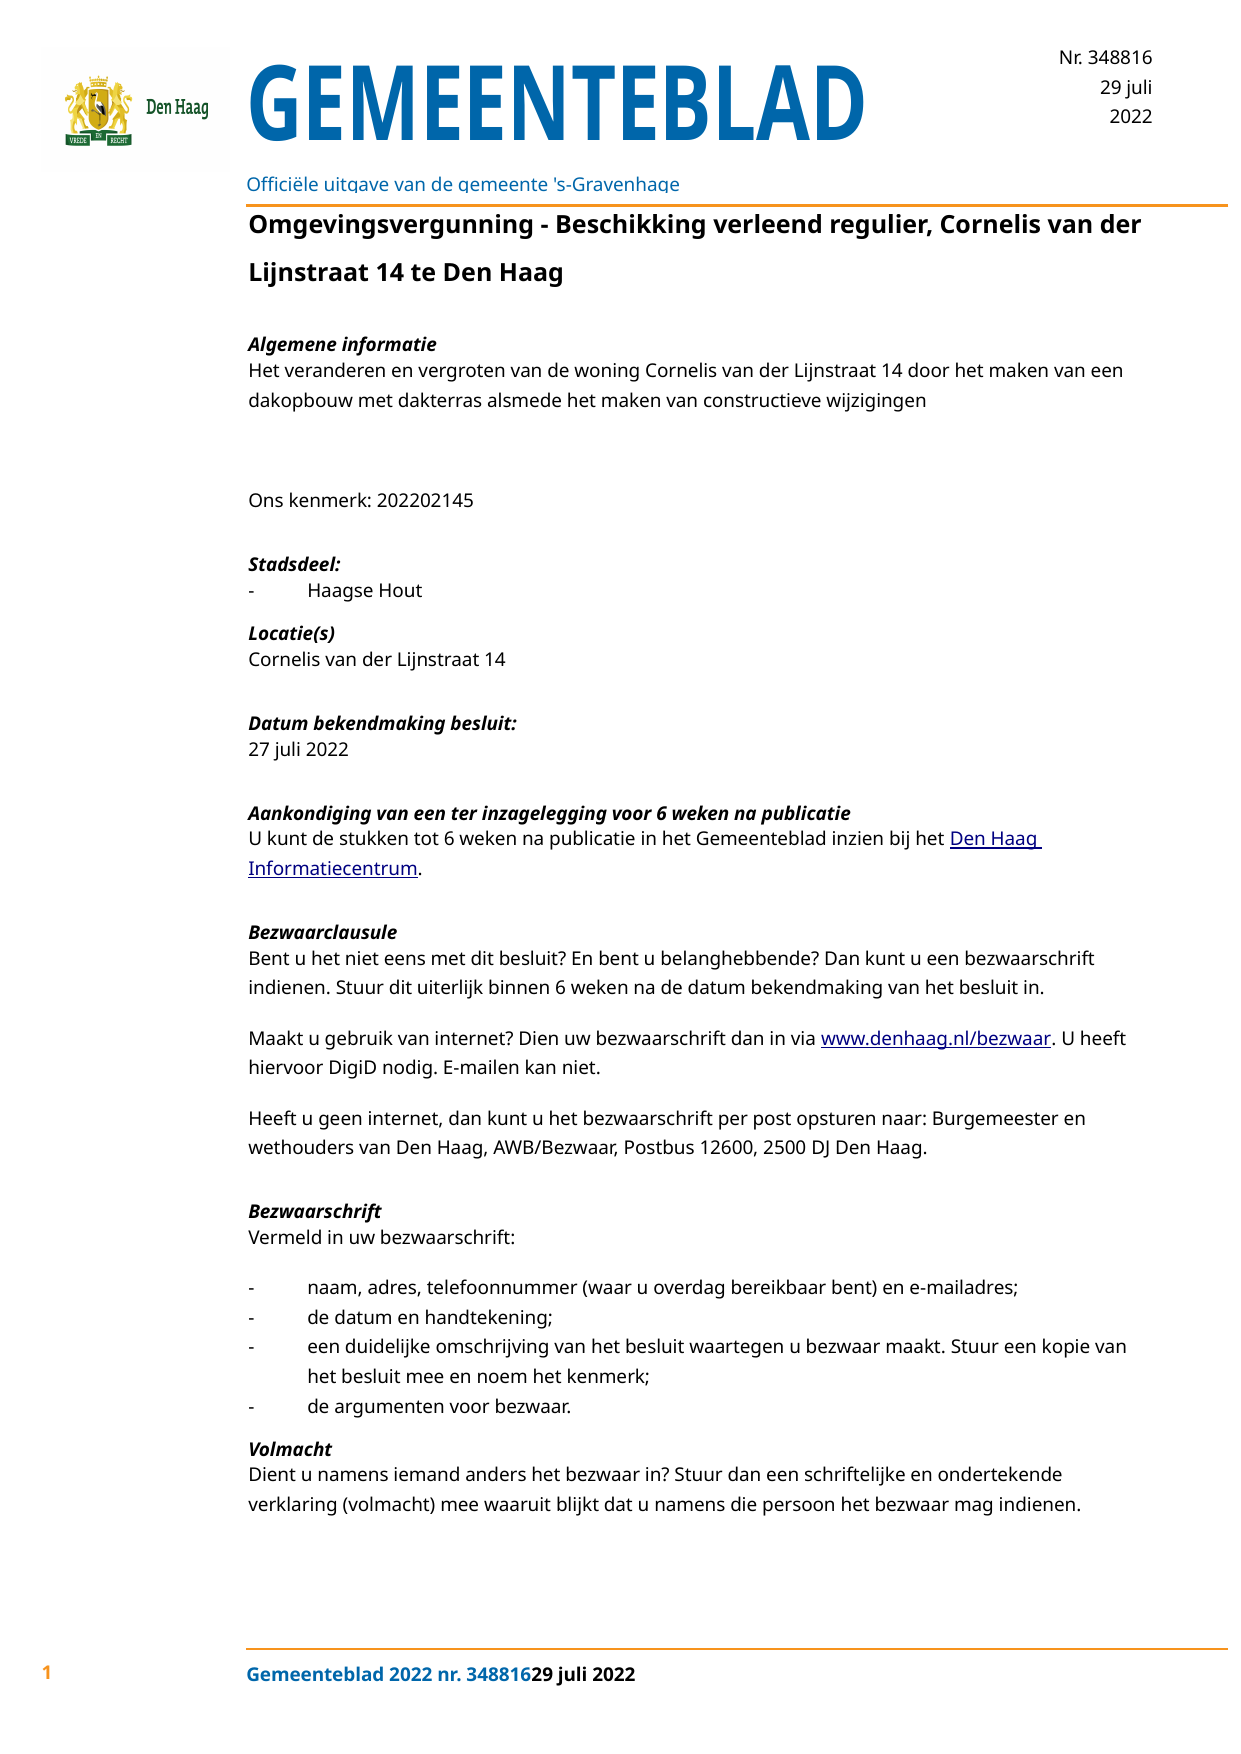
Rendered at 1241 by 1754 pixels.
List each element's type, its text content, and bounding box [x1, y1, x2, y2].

text Het veranderen en vergroten van de woning Cornelis van der Lijnstraat 14 door het maken van een dakopbouw met dakterras alsmede het maken van constructieve wijzigingen [248, 357, 1152, 412]
text Algemene informatie [248, 331, 1152, 357]
text Heeft u geen internet, dan kunt u het bezwaarschrift per post opsturen naar: Burgemeester en wethouders van Den Haag, AWB/Bezwaar, Postbus 12600, 2500 DJ Den Haag. [248, 1105, 1152, 1160]
list een duidelijke omschrijving van het besluit waartegen u bezwaar maakt. Stuur een kopie van het besluit mee en noem het kenmerk; [248, 1334, 1152, 1389]
text U kunt de stukken tot 6 weken na publicatie in het Gemeenteblad inzien bij het Den Haag Informatiecentrum. [248, 826, 1152, 881]
list naam, adres, telefoonnummer (waar u overdag bereikbaar bent) en e-mailadres; [248, 1274, 1152, 1300]
list Haagse Hout [248, 577, 1152, 603]
text Volmacht [248, 1436, 1152, 1462]
text Locatie(s) [248, 620, 1152, 646]
text Aankondiging van een ter inzagelegging voor 6 weken na publicatie [248, 800, 1152, 826]
text Bezwaarclausule [248, 919, 1152, 945]
list de datum en handtekening; [248, 1304, 1152, 1330]
text Ons kenmerk: 202202145 [248, 488, 1152, 513]
text Dient u namens iemand anders het bezwaar in? Stuur dan een schriftelijke en ondertekende verklaring (volmacht) mee waaruit blijkt dat u namens die persoon het bezwaar mag indienen. [248, 1462, 1152, 1517]
text 27 juli 2022 [248, 736, 1152, 762]
text Cornelis van der Lijnstraat 14 [248, 646, 1152, 672]
text Bezwaarschrift [248, 1198, 1152, 1224]
text Vermeld in uw bezwaarschrift: [248, 1224, 1152, 1250]
text Omgevingsvergunning - Beschikking verleend regulier, Cornelis van der Lijnstraat 14 te Den Haag [248, 207, 1152, 288]
text Datum bekendmaking besluit: [248, 710, 1152, 736]
list de argumenten voor bezwaar. [248, 1393, 1152, 1418]
text Maakt u gebruik van internet? Dien uw bezwaarschrift dan in via www.denhaag.nl/bezwaar. U heeft hiervoor DigiD nodig. E-mailen kan niet. [248, 1025, 1152, 1080]
text Bent u het niet eens met dit besluit? En bent u belanghebbende? Dan kunt u een bezwaarschrift indienen. Stuur dit uiterlijk binnen 6 weken na de datum bekendmaking van het besluit in. [248, 945, 1152, 1000]
text Stadsdeel: [248, 552, 1152, 577]
picture [41, 47, 231, 172]
